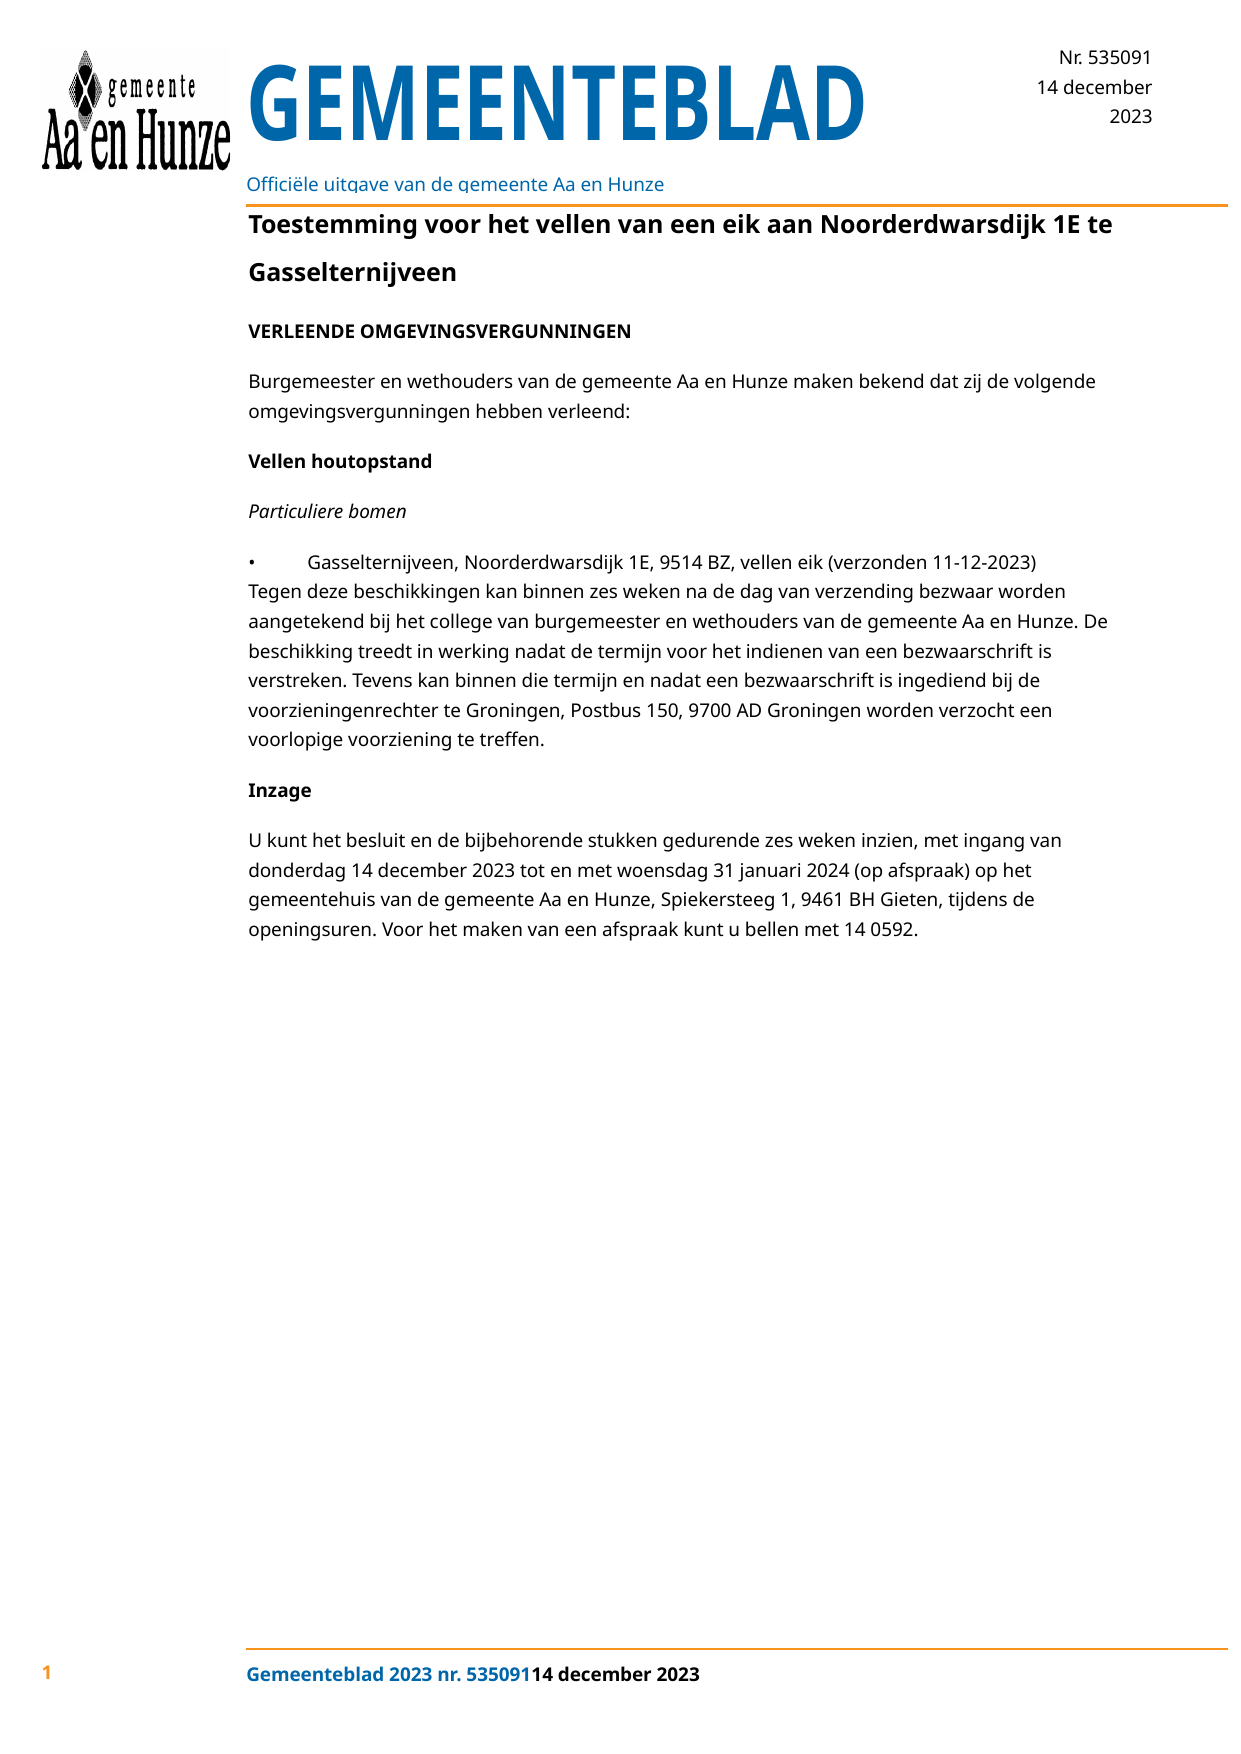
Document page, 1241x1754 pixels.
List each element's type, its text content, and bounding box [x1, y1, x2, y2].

text VERLEENDE OMGEVINGSVERGUNNINGEN [248, 318, 1152, 344]
text Toestemming voor het vellen van een eik aan Noorderdwarsdijk 1E te Gasselternijveen [248, 207, 1152, 288]
text Tegen deze beschikkingen kan binnen zes weken na de dag van verzending bezwaar worden aangetekend bij het college van burgemeester en wethouders van de gemeente Aa en Hunze. De beschikking treedt in werking nadat de termijn voor het indienen van een bezwaarschrift is verstreken. Tevens kan binnen die termijn en nadat een bezwaarschrift is ingediend bij de voorzieningenrechter te Groningen, Postbus 150, 9700 AD Groningen worden verzocht een voorlopige voorziening te treffen. [248, 579, 1152, 752]
text Vellen houtopstand [248, 448, 1152, 474]
text Inzage [248, 777, 1152, 803]
text Particuliere bomen [248, 499, 1152, 524]
list Gasselternijveen, Noorderdwarsdijk 1E, 9514 BZ, vellen eik (verzonden 11-12-2023) [248, 549, 1152, 575]
picture [41, 47, 231, 172]
text Burgemeester en wethouders van de gemeente Aa en Hunze maken bekend dat zij de volgende omgevingsvergunningen hebben verleend: [248, 368, 1152, 424]
text U kunt het besluit en de bijbehorende stukken gedurende zes weken inzien, met ingang van donderdag 14 december 2023 tot en met woensdag 31 januari 2024 (op afspraak) op het gemeentehuis van de gemeente Aa en Hunze, Spiekersteeg 1, 9461 BH Gieten, tijdens de openingsuren. Voor het maken van een afspraak kunt u bellen met 14 0592. [248, 827, 1152, 942]
